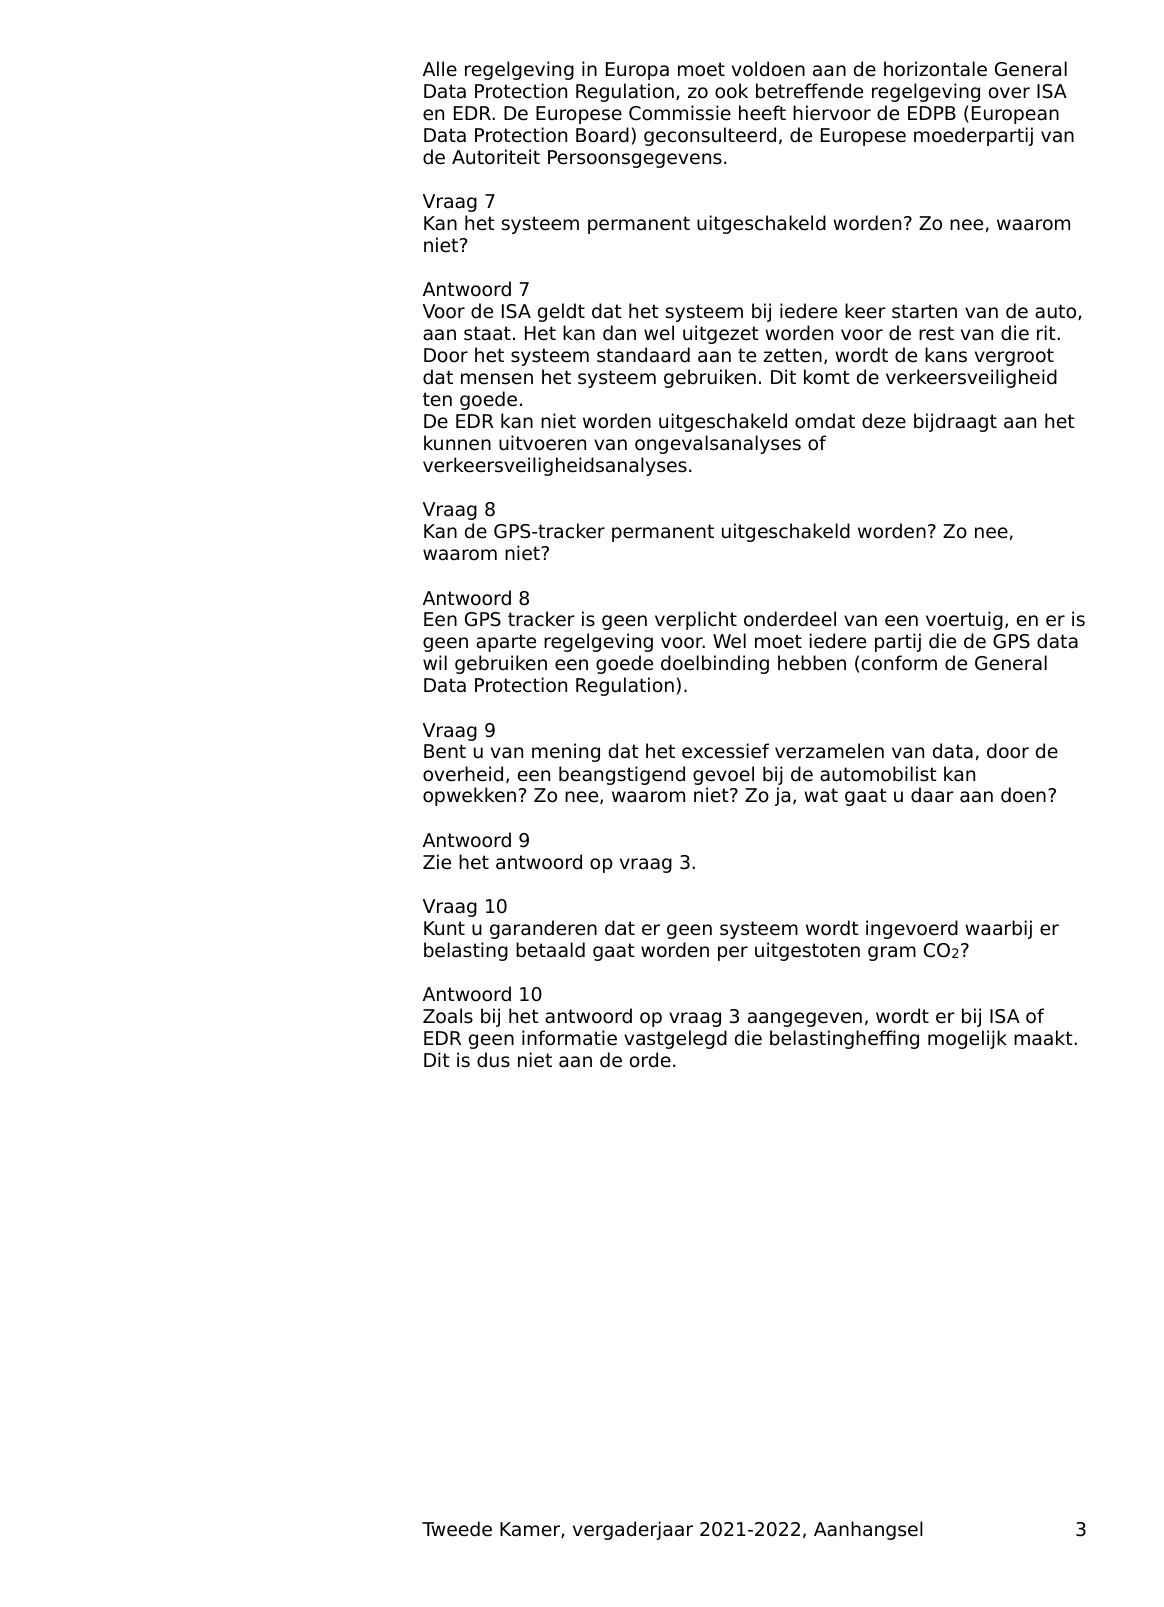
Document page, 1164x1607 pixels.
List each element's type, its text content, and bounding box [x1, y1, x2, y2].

text Antwoord 8 [422, 587, 1087, 609]
text Bent u van mening dat het excessief verzamelen van data, door de overheid, een beangstigend gevoel bij de automobilist kan opwekken? Zo nee, waarom niet? Zo ja, wat gaat u daar aan doen? [422, 741, 1087, 807]
text Kan de GPS-tracker permanent uitgeschakeld worden? Zo nee, waarom niet? [422, 521, 1087, 565]
text Antwoord 7 [422, 279, 1087, 301]
text Antwoord 10 [422, 984, 1087, 1006]
text Zoals bij het antwoord op vraag 3 aangegeven, wordt er bij ISA of EDR geen informatie vastgelegd die belastingheffing mogelijk maakt. Dit is dus niet aan de orde. [422, 1006, 1087, 1072]
text Vraag 10 [422, 896, 1087, 918]
text Vraag 9 [422, 719, 1087, 741]
text Vraag 8 [422, 499, 1087, 521]
text Kunt u garanderen dat er geen systeem wordt ingevoerd waarbij er belasting betaald gaat worden per uitgestoten gram CO2? [422, 918, 1087, 962]
text Antwoord 9 [422, 829, 1087, 852]
text Kan het systeem permanent uitgeschakeld worden? Zo nee, waarom niet? [422, 213, 1087, 257]
text Vraag 7 [422, 191, 1087, 213]
text Voor de ISA geldt dat het systeem bij iedere keer starten van de auto, aan staat. Het kan dan wel uitgezet worden voor de rest van die rit. Door het systeem standaard aan te zetten, wordt de kans vergroot dat mensen het systeem gebruiken. Dit komt de verkeersveiligheid ten goede. [422, 301, 1087, 411]
text Een GPS tracker is geen verplicht onderdeel van een voertuig, en er is geen aparte regelgeving voor. Wel moet iedere partij die de GPS data wil gebruiken een goede doelbinding hebben (conform de General Data Protection Regulation). [422, 609, 1087, 697]
text De EDR kan niet worden uitgeschakeld omdat deze bijdraagt aan het kunnen uitvoeren van ongevalsanalyses of verkeersveiligheidsanalyses. [422, 411, 1087, 477]
text Alle regelgeving in Europa moet voldoen aan de horizontale General Data Protection Regulation, zo ook betreffende regelgeving over ISA en EDR. De Europese Commissie heeft hiervoor de EDPB (European Data Protection Board) geconsulteerd, de Europese moederpartij van de Autoriteit Persoonsgegevens. [422, 59, 1087, 169]
text Zie het antwoord op vraag 3. [422, 852, 1087, 873]
